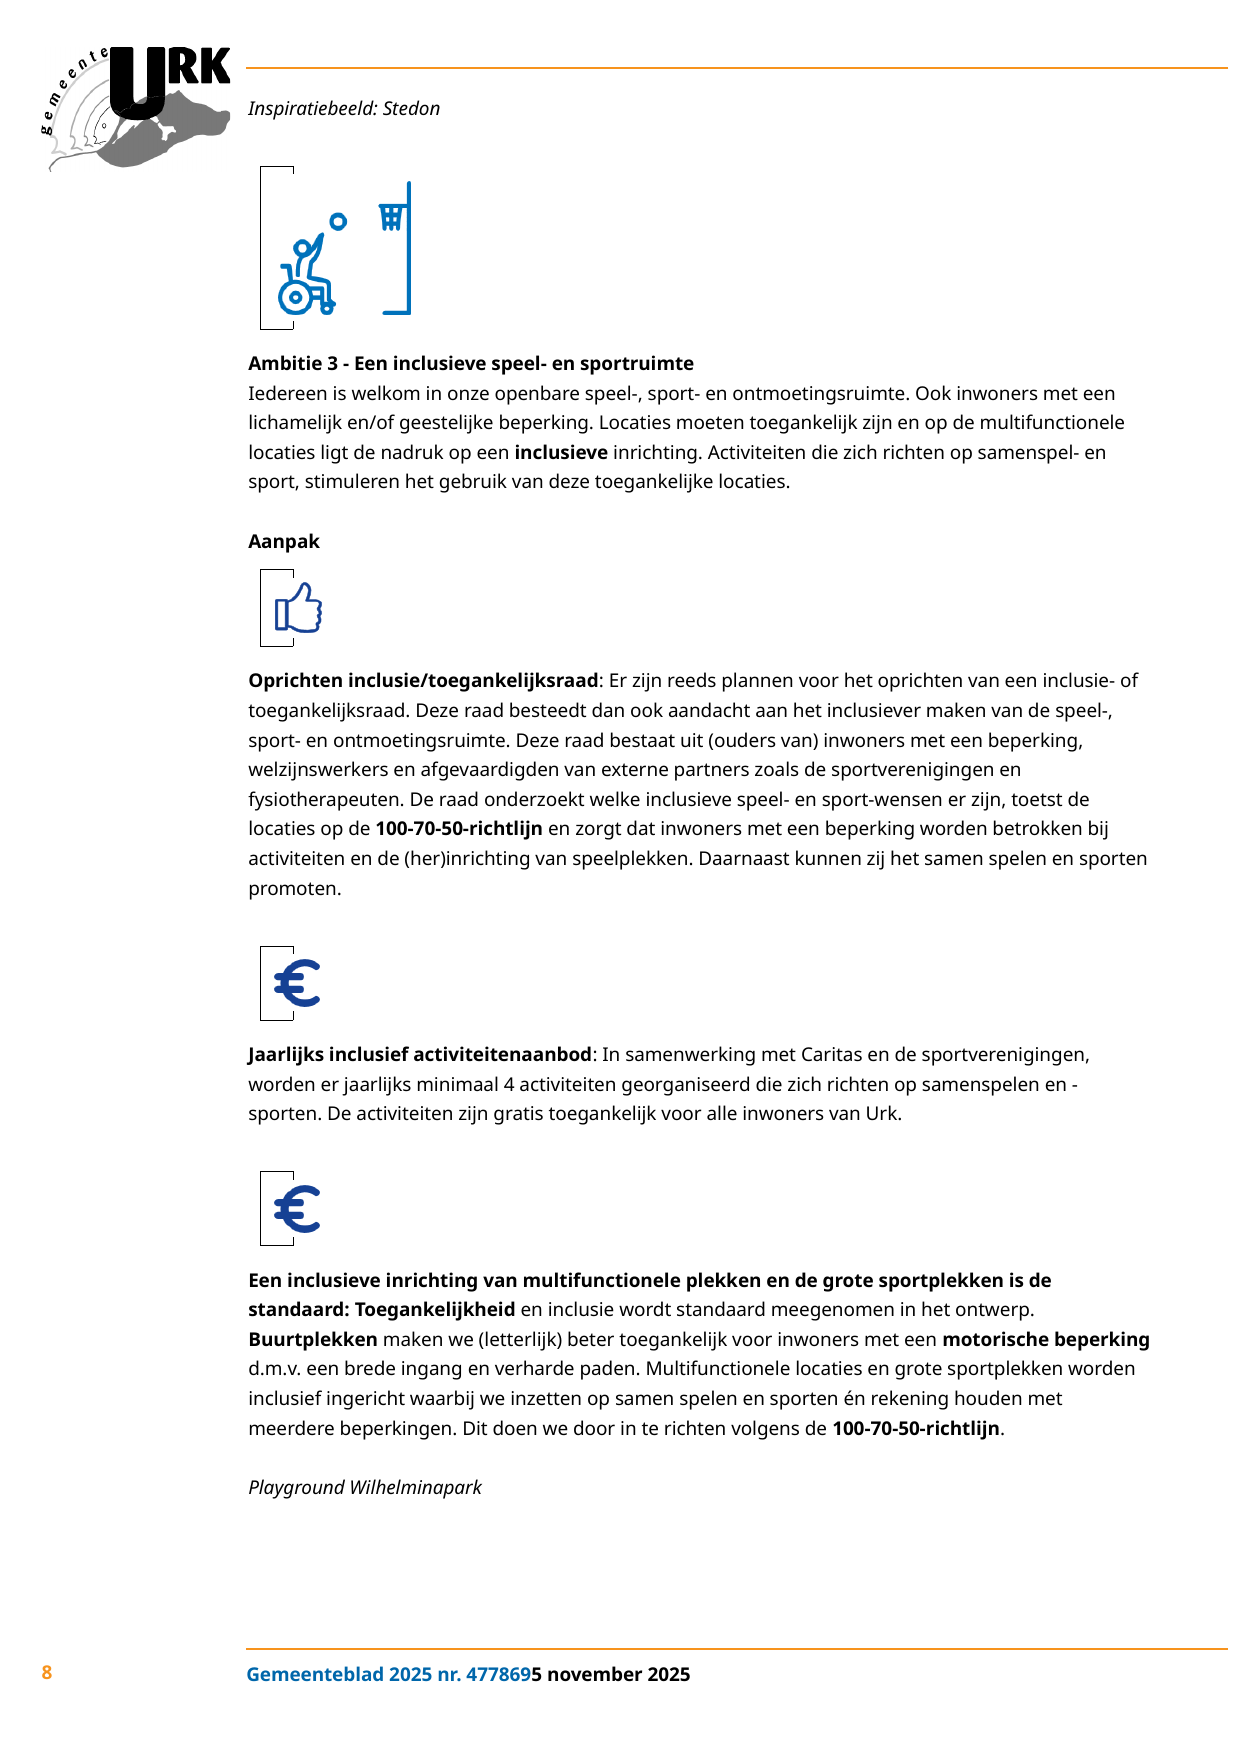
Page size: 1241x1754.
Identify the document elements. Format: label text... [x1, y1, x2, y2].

text Inspiratiebeeld: Stedon [248, 95, 1152, 121]
text Jaarlijks inclusief activiteitenaanbod: In samenwerking met Caritas en de sportverenigingen, worden er jaarlijks minimaal 4 activiteiten georganiseerd die zich richten op samenspelen en -sporten. De activiteiten zijn gratis toegankelijk voor alle inwoners van Urk. [248, 1041, 1152, 1126]
text Playground Wilhelminapark [248, 1474, 1152, 1500]
picture [268, 954, 328, 1011]
text Aanpak [248, 528, 1152, 554]
picture [268, 578, 328, 638]
text Oprichten inclusie/toegankelijksraad: Er zijn reeds plannen voor het oprichten van een inclusie- of toegankelijksraad. Deze raad besteedt dan ook aandacht aan het inclusiever maken van de speel-, sport- en ontmoetingsruimte. Deze raad bestaat uit (ouders van) inwoners met een beperking, welzijnswerkers en afgevaardigden van externe partners zoals de sportverenigingen en fysiotherapeuten. De raad onderzoekt welke inclusieve speel- en sport-wensen er zijn, toetst de locaties op de 100-70-50-richtlijn en zorgt dat inwoners met een beperking worden betrokken bij activiteiten en de (her)inrichting van speelplekken. Daarnaast kunnen zij het samen spelen en sporten promoten. [248, 668, 1152, 901]
text Ambitie 3 - Een inclusieve speel- en sportruimte [248, 350, 1152, 376]
picture [41, 47, 231, 172]
text Iedereen is welkom in onze openbare speel-, sport- en ontmoetingsruimte. Ook inwoners met een lichamelijk en/of geestelijke beperking. Locaties moeten toegankelijk zijn en op de multifunctionele locaties ligt de nadruk op een inclusieve inrichting. Activiteiten die zich richten op samenspel- en sport, stimuleren het gebruik van deze toegankelijke locaties. [248, 380, 1152, 494]
picture [268, 1180, 328, 1237]
text Een inclusieve inrichting van multifunctionele plekken en de grote sportplekken is de standaard: Toegankelijkheid en inclusie wordt standaard meegenomen in het ontwerp. Buurtplekken maken we (letterlijk) beter toegankelijk voor inwoners met een motorische beperking d.m.v. een brede ingang en verharde paden. Multifunctionele locaties en grote sportplekken worden inclusief ingericht waarbij we inzetten op samen spelen en sporten én rekening houden met meerdere beperkingen. Dit doen we door in te richten volgens de 100-70-50-richtlijn. [248, 1267, 1152, 1441]
picture [268, 174, 417, 321]
